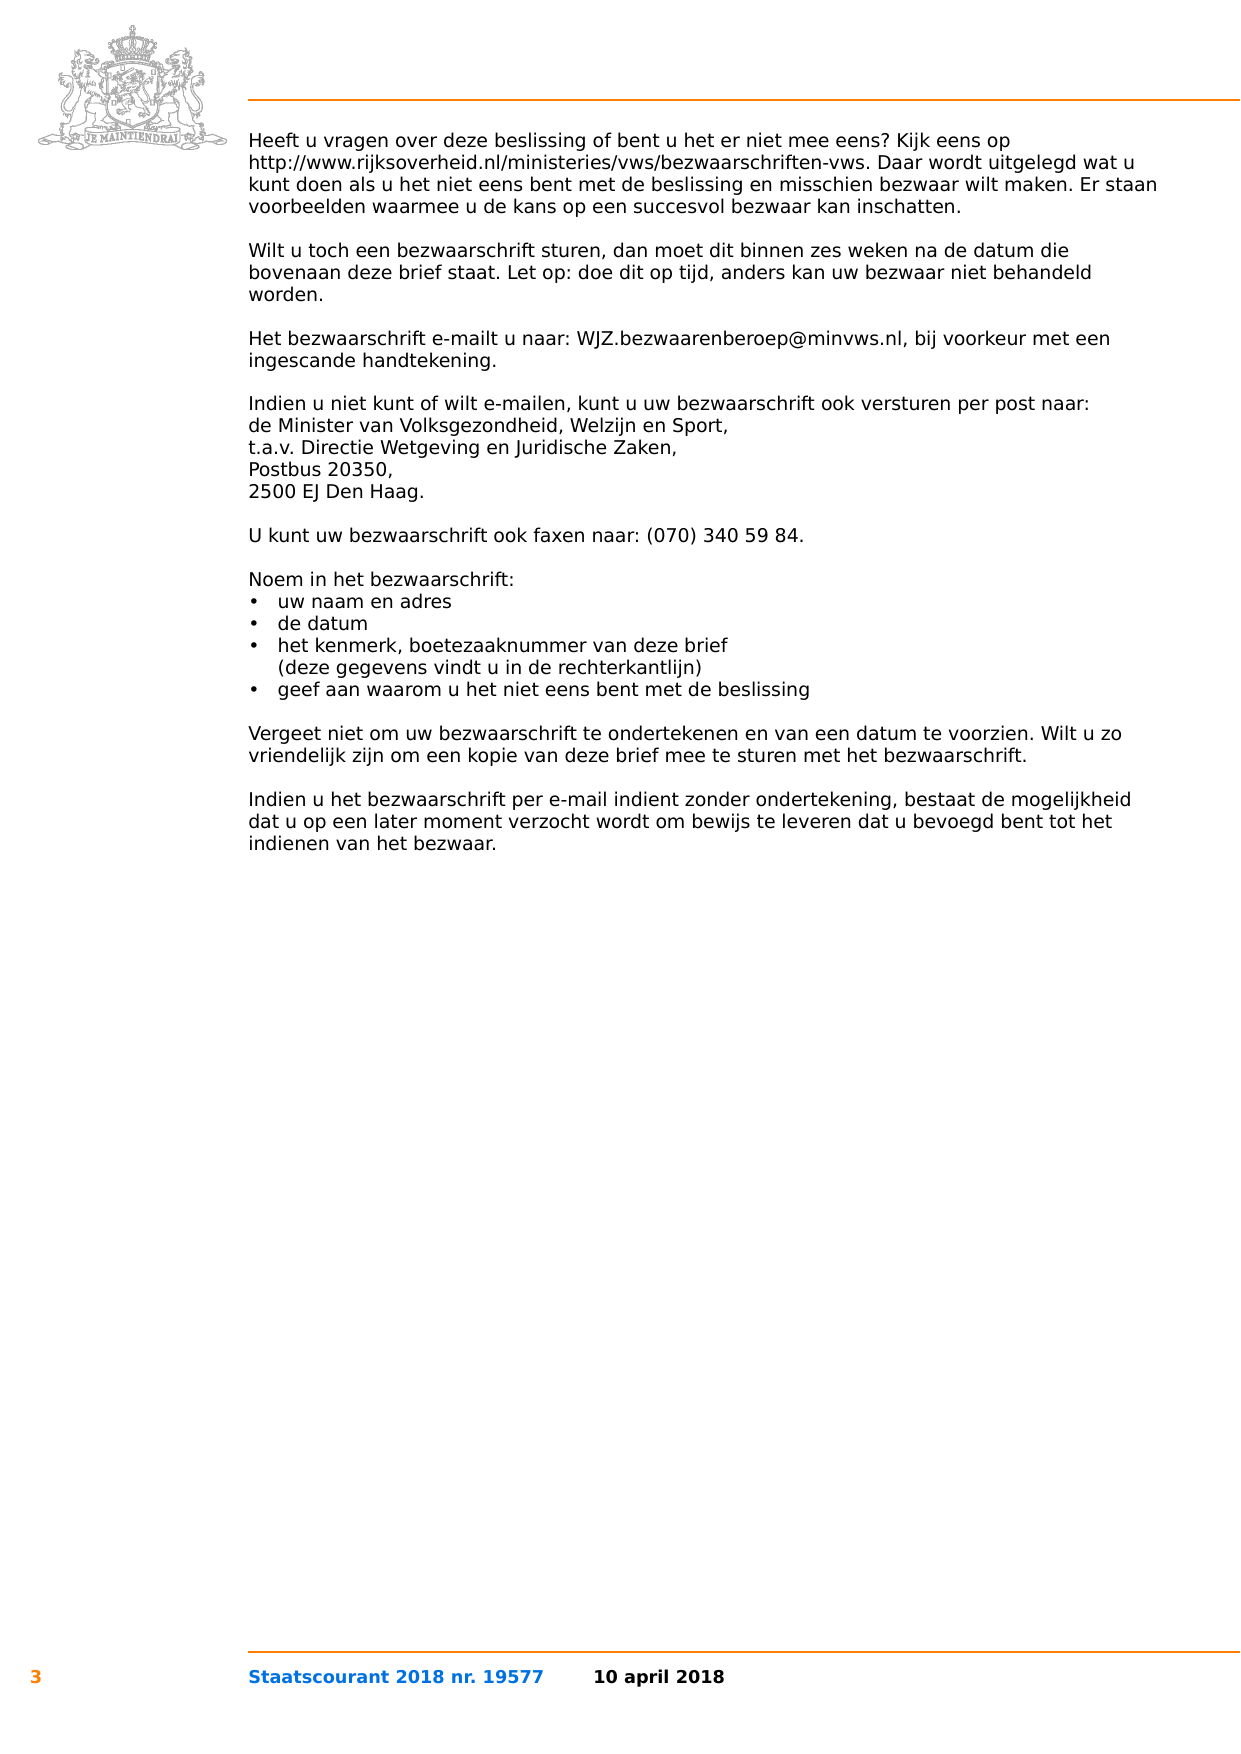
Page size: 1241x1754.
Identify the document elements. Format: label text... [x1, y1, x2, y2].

text t.a.v. Directie Wetgeving en Juridische Zaken, [248, 437, 1163, 459]
text • de datum [248, 613, 1163, 635]
text Indien u niet kunt of wilt e-mailen, kunt u uw bezwaarschrift ook versturen per post naar: [248, 393, 1163, 415]
text Heeft u vragen over deze beslissing of bent u het er niet mee eens? Kijk eens op http://www.rijksoverheid.nl/ministeries/vws/bezwaarschriften-vws. Daar wordt uitgelegd wat u kunt doen als u het niet eens bent met de beslissing en misschien bezwaar wilt maken. Er staan voorbeelden waarmee u de kans op een succesvol bezwaar kan inschatten. [248, 130, 1163, 218]
text Het bezwaarschrift e-mailt u naar: WJZ.bezwaarenberoep@minvws.nl, bij voorkeur met een ingescande handtekening. [248, 327, 1163, 371]
text U kunt uw bezwaarschrift ook faxen naar: (070) 340 59 84. [248, 525, 1163, 547]
text • uw naam en adres [248, 591, 1163, 613]
text Wilt u toch een bezwaarschrift sturen, dan moet dit binnen zes weken na de datum die bovenaan deze brief staat. Let op: doe dit op tijd, anders kan uw bezwaar niet behandeld worden. [248, 240, 1163, 306]
text Indien u het bezwaarschrift per e-mail indient zonder ondertekening, bestaat de mogelijkheid dat u op een later moment verzocht wordt om bewijs te leveren dat u bevoegd bent tot het indienen van het bezwaar. [248, 788, 1163, 854]
text • geef aan waarom u het niet eens bent met de beslissing [248, 679, 1163, 701]
text (deze gegevens vindt u in de rechterkantlijn) [277, 657, 1163, 679]
text Vergeet niet om uw bezwaarschrift te ondertekenen en van een datum te voorzien. Wilt u zo vriendelijk zijn om een kopie van deze brief mee te sturen met het bezwaarschrift. [248, 723, 1163, 767]
text Noem in het bezwaarschrift: [248, 569, 1163, 591]
picture [38, 25, 227, 150]
text Postbus 20350, [248, 459, 1163, 481]
text 2500 EJ Den Haag. [248, 481, 1163, 503]
text • het kenmerk, boetezaaknummer van deze brief [248, 635, 1163, 657]
text de Minister van Volksgezondheid, Welzijn en Sport, [248, 415, 1163, 437]
